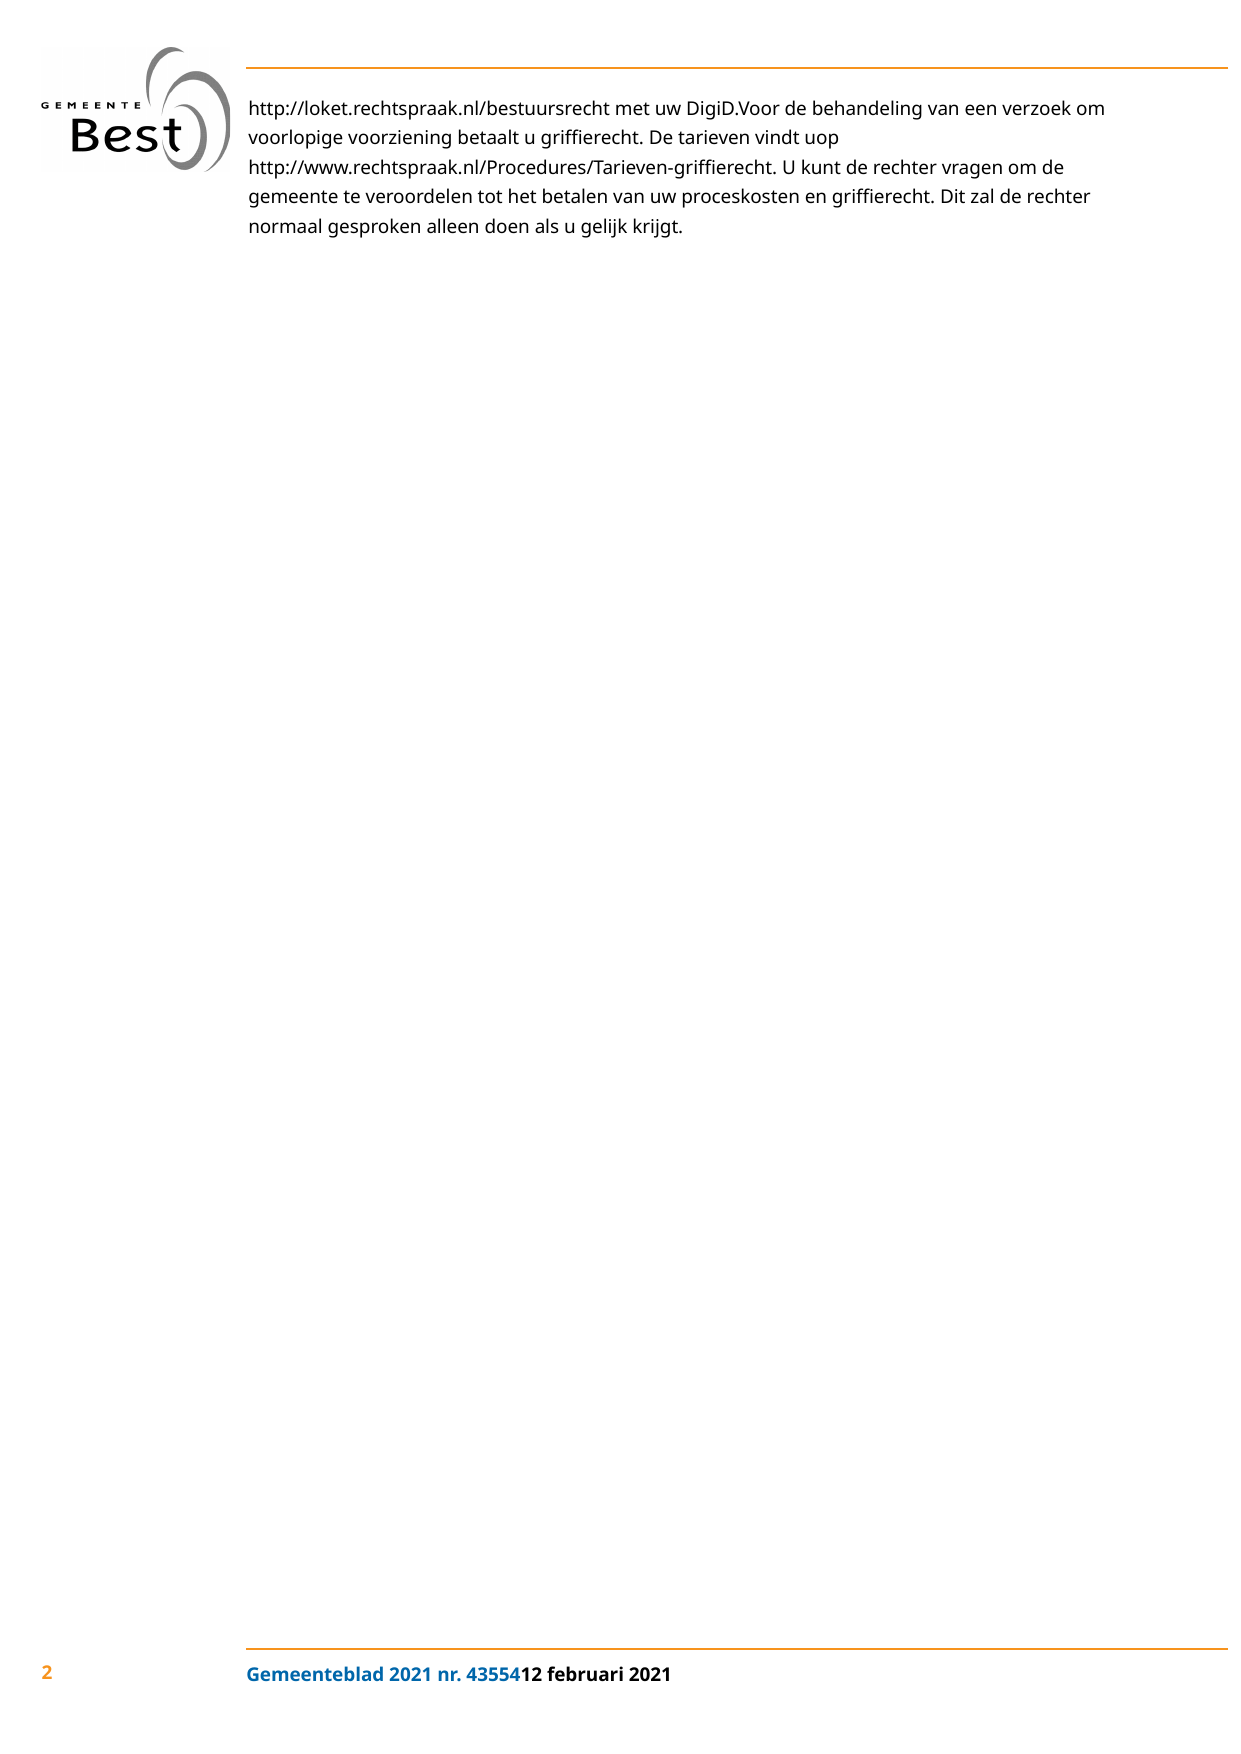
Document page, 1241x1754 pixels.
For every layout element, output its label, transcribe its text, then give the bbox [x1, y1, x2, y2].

text http://loket.rechtspraak.nl/bestuursrecht met uw DigiD.Voor de behandeling van een verzoek om voorlopige voorziening betaalt u griffierecht. De tarieven vindt uop http://www.rechtspraak.nl/Procedures/Tarieven-griffierecht. U kunt de rechter vragen om de gemeente te veroordelen tot het betalen van uw proceskosten en griffierecht. Dit zal de rechter normaal gesproken alleen doen als u gelijk krijgt. [248, 95, 1152, 239]
picture [41, 47, 231, 172]
